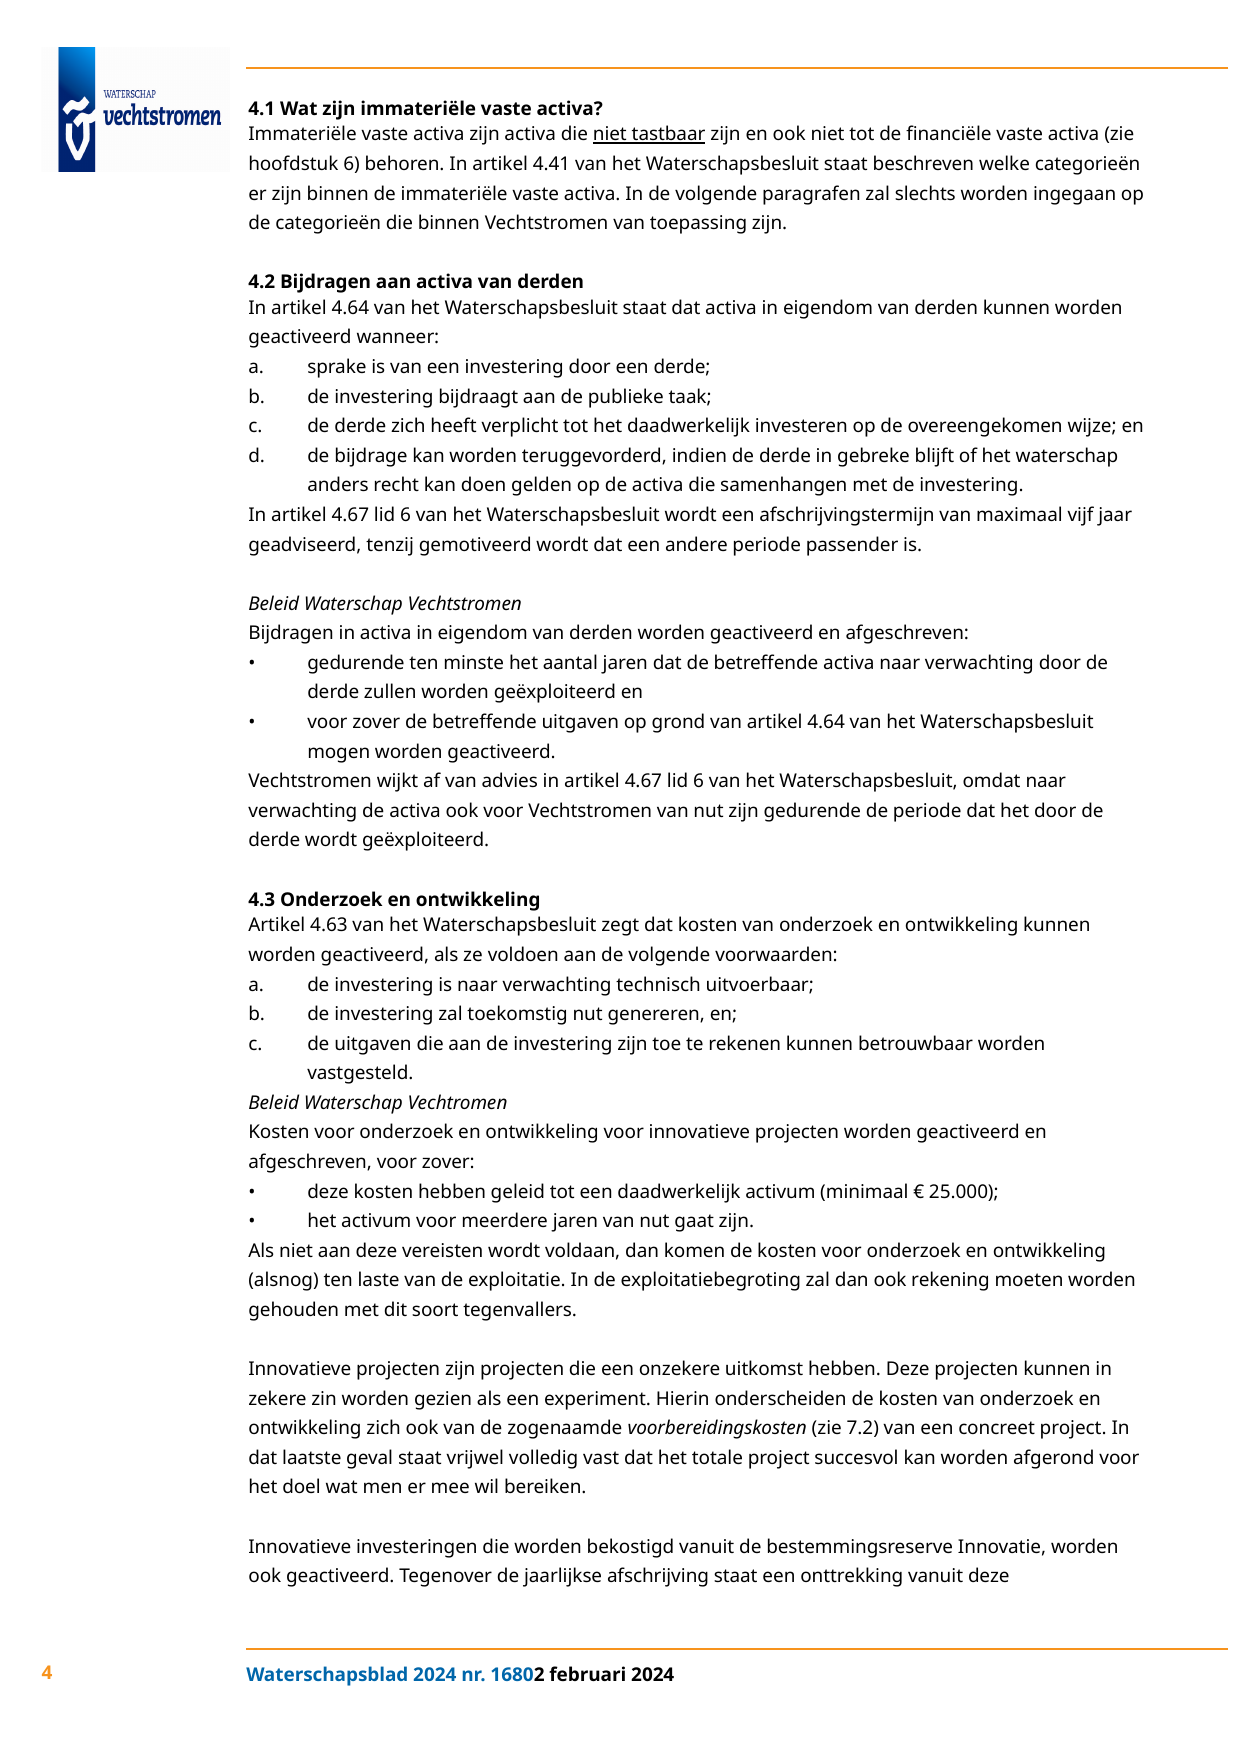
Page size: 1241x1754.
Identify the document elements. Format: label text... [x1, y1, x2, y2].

list het activum voor meerdere jaren van nut gaat zijn. [248, 1207, 1152, 1233]
list de bijdrage kan worden teruggevorderd, indien de derde in gebreke blijft of het waterschap anders recht kan doen gelden op de activa die samenhangen met de investering. [248, 442, 1152, 497]
text In artikel 4.67 lid 6 van het Waterschapsbesluit wordt een afschrijvingstermijn van maximaal vijf jaar geadviseerd, tenzij gemotiveerd wordt dat een andere periode passender is. [248, 501, 1152, 557]
list de investering zal toekomstig nut genereren, en; [248, 1000, 1152, 1026]
text In artikel 4.64 van het Waterschapsbesluit staat dat activa in eigendom van derden kunnen worden geactiveerd wanneer: [248, 294, 1152, 349]
text Immateriële vaste activa zijn activa die niet tastbaar zijn en ook niet tot de financiële vaste activa (zie hoofdstuk 6) behoren. In artikel 4.41 van het Waterschapsbesluit staat beschreven welke categorieën er zijn binnen de immateriële vaste activa. In de volgende paragrafen zal slechts worden ingegaan op de categorieën die binnen Vechtstromen van toepassing zijn. [248, 121, 1152, 235]
text 4.3 Onderzoek en ontwikkeling [248, 886, 1152, 912]
text Bijdragen in activa in eigendom van derden worden geactiveerd en afgeschreven: [248, 619, 1152, 645]
list sprake is van een investering door een derde; [248, 353, 1152, 379]
list de derde zich heeft verplicht tot het daadwerkelijk investeren op de overeengekomen wijze; en [248, 412, 1152, 438]
text Als niet aan deze vereisten wordt voldaan, dan komen de kosten voor onderzoek en ontwikkeling (alsnog) ten laste van de exploitatie. In de exploitatiebegroting zal dan ook rekening moeten worden gehouden met dit soort tegenvallers. [248, 1237, 1152, 1322]
text Artikel 4.63 van het Waterschapsbesluit zegt dat kosten van onderzoek en ontwikkeling kunnen worden geactiveerd, als ze voldoen aan de volgende voorwaarden: [248, 912, 1152, 967]
text Vechtstromen wijkt af van advies in artikel 4.67 lid 6 van het Waterschapsbesluit, omdat naar verwachting de activa ook voor Vechtstromen van nut zijn gedurende de periode dat het door de derde wordt geëxploiteerd. [248, 767, 1152, 852]
list voor zover de betreffende uitgaven op grond van artikel 4.64 van het Waterschapsbesluit mogen worden geactiveerd. [248, 708, 1152, 764]
text 4.2 Bijdragen aan activa van derden [248, 268, 1152, 294]
list gedurende ten minste het aantal jaren dat de betreffende activa naar verwachting door de derde zullen worden geëxploiteerd en [248, 649, 1152, 704]
list de uitgaven die aan de investering zijn toe te rekenen kunnen betrouwbaar worden vastgesteld. [248, 1030, 1152, 1085]
picture [41, 47, 231, 172]
list deze kosten hebben geleid tot een daadwerkelijk activum (minimaal € 25.000); [248, 1178, 1152, 1203]
text Innovatieve investeringen die worden bekostigd vanuit de bestemmingsreserve Innovatie, worden ook geactiveerd. Tegenover de jaarlijkse afschrijving staat een onttrekking vanuit deze [248, 1533, 1152, 1588]
list de investering bijdraagt aan de publieke taak; [248, 383, 1152, 409]
text Innovatieve projecten zijn projecten die een onzekere uitkomst hebben. Deze projecten kunnen in zekere zin worden gezien als een experiment. Hierin onderscheiden de kosten van onderzoek en ontwikkeling zich ook van de zogenaamde voorbereidingskosten (zie 7.2) van een concreet project. In dat laatste geval staat vrijwel volledig vast dat het totale project succesvol kan worden afgerond voor het doel wat men er mee wil bereiken. [248, 1355, 1152, 1499]
text 4.1 Wat zijn immateriële vaste activa? [248, 95, 1152, 121]
text Beleid Waterschap Vechtstromen [248, 590, 1152, 616]
list de investering is naar verwachting technisch uitvoerbaar; [248, 971, 1152, 996]
text Beleid Waterschap Vechtromen [248, 1089, 1152, 1115]
text Kosten voor onderzoek en ontwikkeling voor innovatieve projecten worden geactiveerd en afgeschreven, voor zover: [248, 1119, 1152, 1174]
